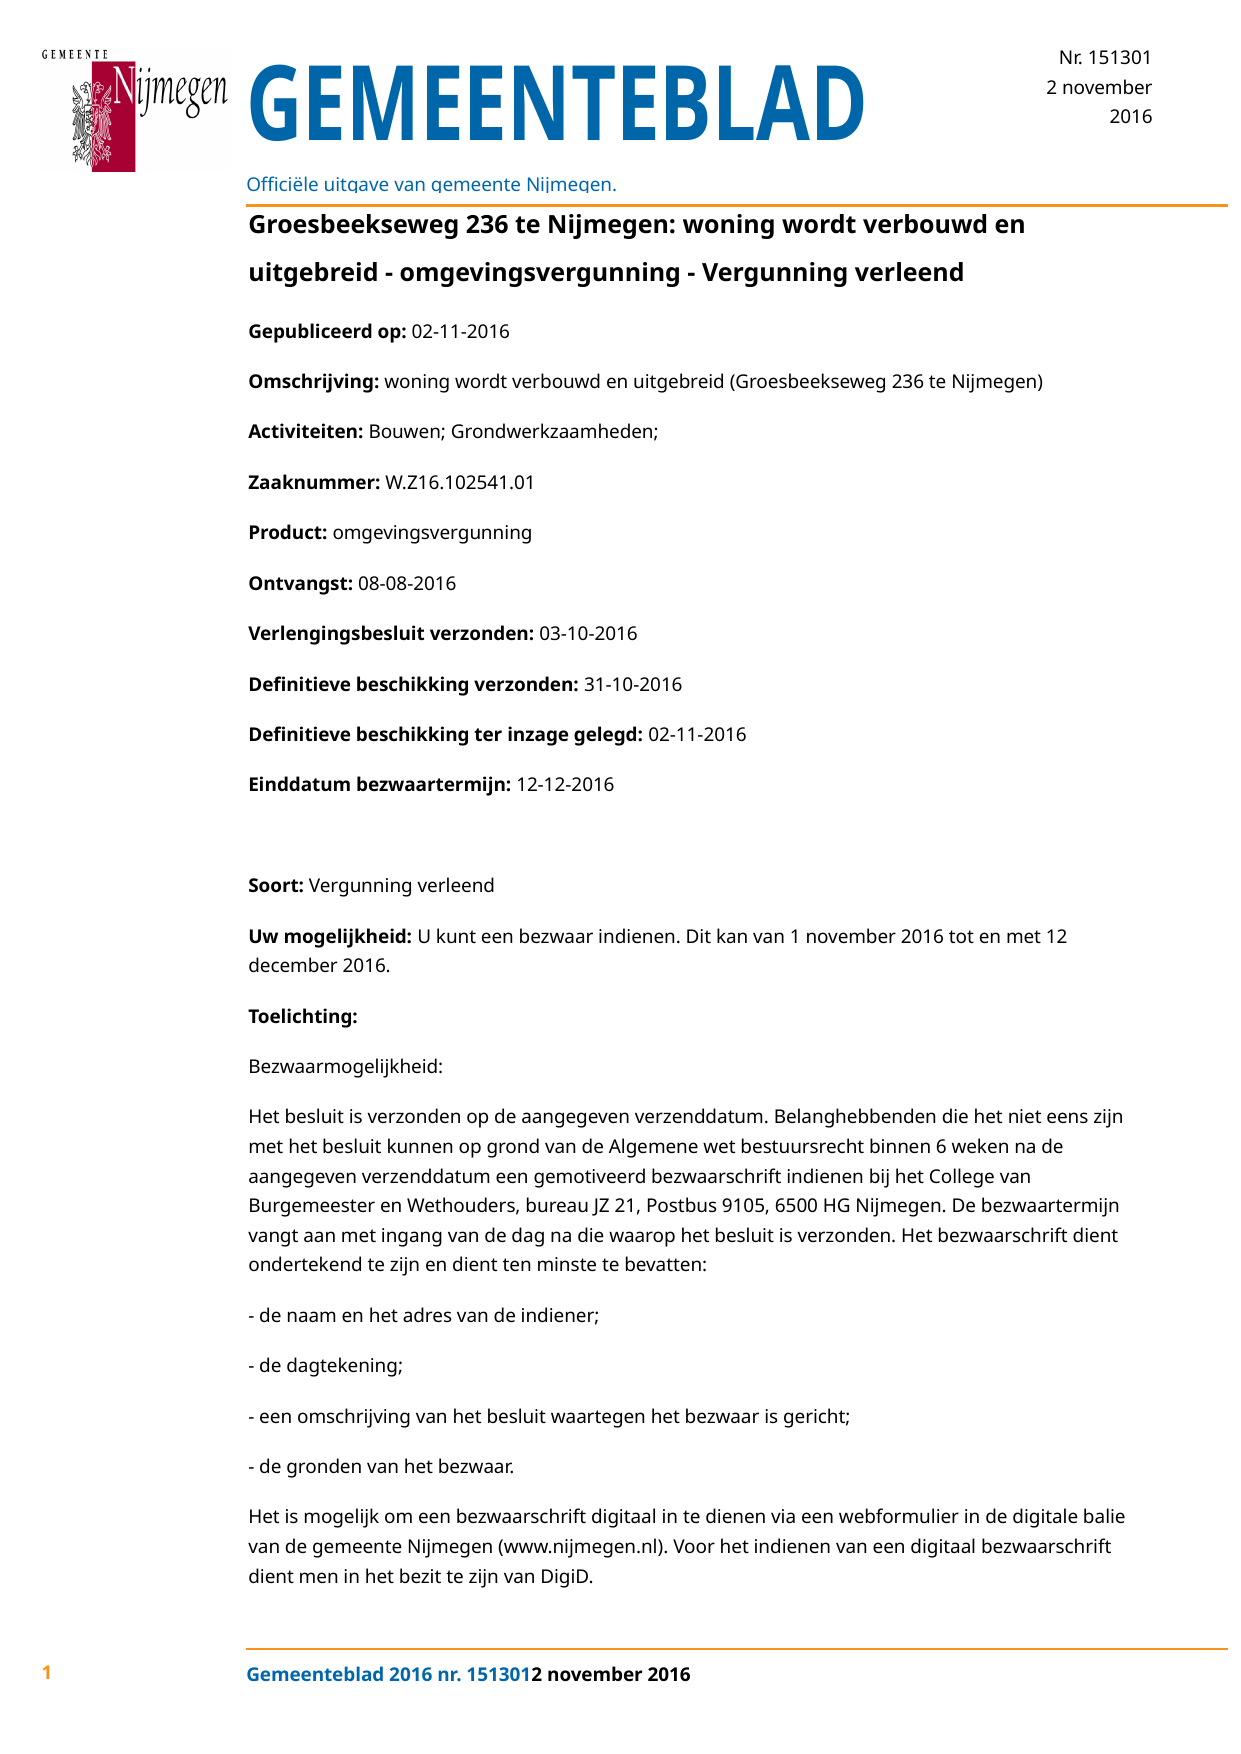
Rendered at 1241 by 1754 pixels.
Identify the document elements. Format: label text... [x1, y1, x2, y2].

text - de gronden van het bezwaar. [248, 1453, 1152, 1479]
text Ontvangst: 08-08-2016 [248, 570, 1152, 596]
text - de dagtekening; [248, 1352, 1152, 1378]
text Soort: Vergunning verleend [248, 872, 1152, 898]
text - een omschrijving van het besluit waartegen het bezwaar is gericht; [248, 1403, 1152, 1429]
text Product: omgevingsvergunning [248, 519, 1152, 545]
text - de naam en het adres van de indiener; [248, 1302, 1152, 1328]
text Verlengingsbesluit verzonden: 03-10-2016 [248, 620, 1152, 646]
picture [41, 47, 231, 172]
text Het is mogelijk om een bezwaarschrift digitaal in te dienen via een webformulier in de digitale balie van de gemeente Nijmegen (www.nijmegen.nl). Voor het indienen van een digitaal bezwaarschrift dient men in het bezit te zijn van DigiD. [248, 1504, 1152, 1589]
text Activiteiten: Bouwen; Grondwerkzaamheden; [248, 419, 1152, 444]
text Het besluit is verzonden op de aangegeven verzenddatum. Belanghebbenden die het niet eens zijn met het besluit kunnen op grond van de Algemene wet bestuursrecht binnen 6 weken na de aangegeven verzenddatum een gemotiveerd bezwaarschrift indienen bij het College van Burgemeester en Wethouders, bureau JZ 21, Postbus 9105, 6500 HG Nijmegen. De bezwaartermijn vangt aan met ingang van de dag na die waarop het besluit is verzonden. Het bezwaarschrift dient ondertekend te zijn en dient ten minste te bevatten: [248, 1104, 1152, 1277]
text Uw mogelijkheid: U kunt een bezwaar indienen. Dit kan van 1 november 2016 tot en met 12 december 2016. [248, 923, 1152, 978]
text Toelichting: [248, 1003, 1152, 1029]
text Definitieve beschikking ter inzage gelegd: 02-11-2016 [248, 721, 1152, 747]
text Omschrijving: woning wordt verbouwd en uitgebreid (Groesbeekseweg 236 te Nijmegen) [248, 368, 1152, 394]
text Definitieve beschikking verzonden: 31-10-2016 [248, 671, 1152, 697]
text Groesbeekseweg 236 te Nijmegen: woning wordt verbouwd en uitgebreid - omgevingsvergunning - Vergunning verleend [248, 207, 1152, 288]
text Zaaknummer: W.Z16.102541.01 [248, 469, 1152, 495]
text Bezwaarmogelijkheid: [248, 1053, 1152, 1079]
text Einddatum bezwaartermijn: 12-12-2016 [248, 772, 1152, 797]
text Gepubliceerd op: 02-11-2016 [248, 318, 1152, 344]
